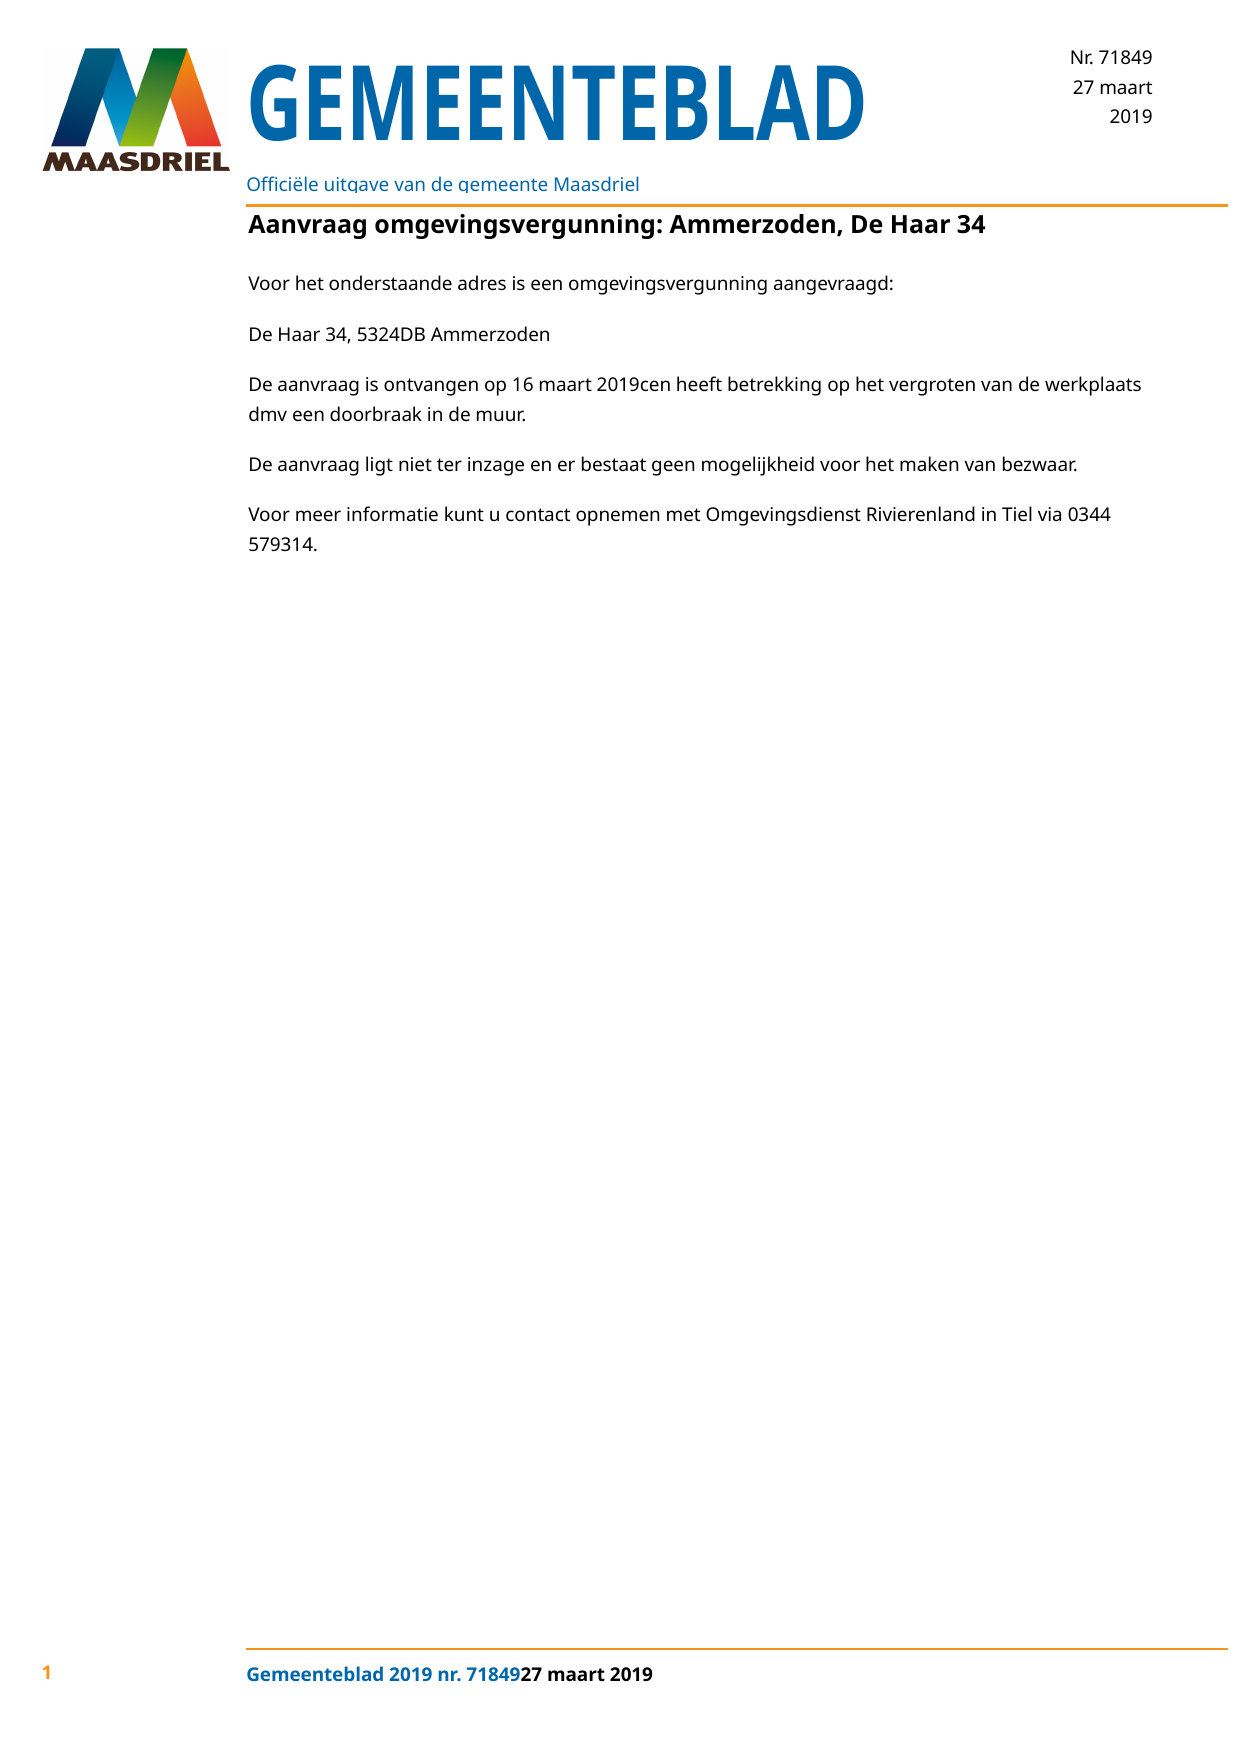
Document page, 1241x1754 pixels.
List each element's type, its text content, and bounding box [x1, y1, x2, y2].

picture [41, 47, 231, 172]
text Voor meer informatie kunt u contact opnemen met Omgevingsdienst Rivierenland in Tiel via 0344 579314. [248, 502, 1152, 557]
text Aanvraag omgevingsvergunning: Ammerzoden, De Haar 34 [248, 207, 1152, 241]
text De aanvraag ligt niet ter inzage en er bestaat geen mogelijkheid voor het maken van bezwaar. [248, 451, 1152, 477]
text De aanvraag is ontvangen op 16 maart 2019cen heeft betrekking op het vergroten van de werkplaats dmv een doorbraak in de muur. [248, 371, 1152, 426]
text Voor het onderstaande adres is een omgevingsvergunning aangevraagd: [248, 270, 1152, 296]
text De Haar 34, 5324DB Ammerzoden [248, 321, 1152, 346]
